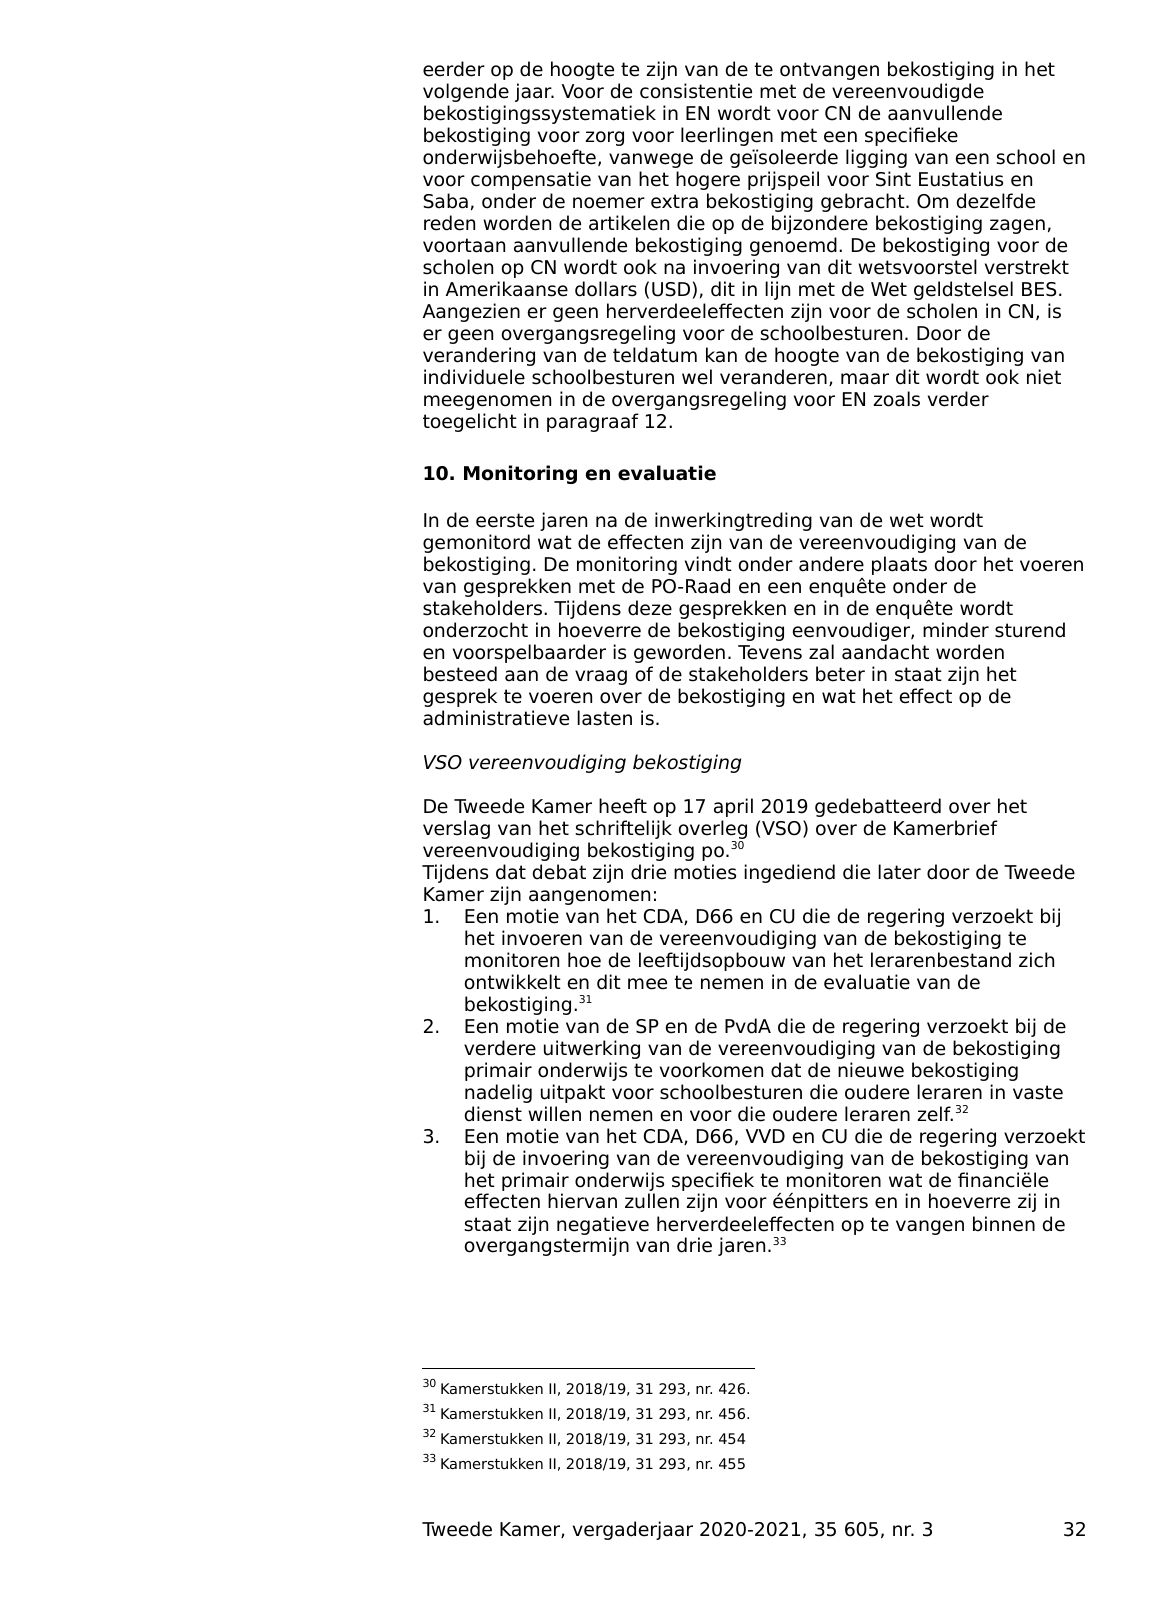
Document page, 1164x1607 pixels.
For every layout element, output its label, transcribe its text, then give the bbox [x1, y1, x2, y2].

text 3. Een motie van het CDA, D66, VVD en CU die de regering verzoekt bij de invoering van de vereenvoudiging van de bekostiging van het primair onderwijs specifiek te monitoren wat de financiële effecten hiervan zullen zijn voor éénpitters en in hoeverre zij in staat zijn negatieve herverdeeleffecten op te vangen binnen de overgangstermijn van drie jaren. [422, 1126, 1087, 1257]
text Kamerstukken II, 2018/19, 31 293, nr. 456. [422, 1402, 1087, 1424]
text Tijdens dat debat zijn drie moties ingediend die later door de Tweede Kamer zijn aangenomen: [422, 862, 1087, 906]
text In de eerste jaren na de inwerkingtreding van de wet wordt gemonitord wat de effecten zijn van de vereenvoudiging van de bekostiging. De monitoring vindt onder andere plaats door het voeren van gesprekken met de PO-Raad en een enquête onder de stakeholders. Tijdens deze gesprekken en in de enquête wordt onderzocht in hoeverre de bekostiging eenvoudiger, minder sturend en voorspelbaarder is geworden. Tevens zal aandacht worden besteed aan de vraag of de stakeholders beter in staat zijn het gesprek te voeren over de bekostiging en wat het effect op de administratieve lasten is. [422, 510, 1087, 729]
text Kamerstukken II, 2018/19, 31 293, nr. 454 [422, 1427, 1087, 1449]
text Kamerstukken II, 2018/19, 31 293, nr. 426. [422, 1377, 1087, 1399]
text Kamerstukken II, 2018/19, 31 293, nr. 455 [422, 1452, 1087, 1474]
text eerder op de hoogte te zijn van de te ontvangen bekostiging in het volgende jaar. Voor de consistentie met de vereenvoudigde bekostigingssystematiek in EN wordt voor CN de aanvullende bekostiging voor zorg voor leerlingen met een specifieke onderwijsbehoefte, vanwege de geïsoleerde ligging van een school en voor compensatie van het hogere prijspeil voor Sint Eustatius en Saba, onder de noemer extra bekostiging gebracht. Om dezelfde reden worden de artikelen die op de bijzondere bekostiging zagen, voortaan aanvullende bekostiging genoemd. De bekostiging voor de scholen op CN wordt ook na invoering van dit wetsvoorstel verstrekt in Amerikaanse dollars (USD), dit in lijn met de Wet geldstelsel BES. Aangezien er geen herverdeeleffecten zijn voor de scholen in CN, is er geen overgangsregeling voor de schoolbesturen. Door de verandering van de teldatum kan de hoogte van de bekostiging van individuele schoolbesturen wel veranderen, maar dit wordt ook niet meegenomen in de overgangsregeling voor EN zoals verder toegelicht in paragraaf 12. [422, 59, 1087, 433]
text 2. Een motie van de SP en de PvdA die de regering verzoekt bij de verdere uitwerking van de vereenvoudiging van de bekostiging primair onderwijs te voorkomen dat de nieuwe bekostiging nadelig uitpakt voor schoolbesturen die oudere leraren in vaste dienst willen nemen en voor die oudere leraren zelf. [422, 1016, 1087, 1126]
subtitle VSO vereenvoudiging bekostiging [422, 752, 1087, 774]
text De Tweede Kamer heeft op 17 april 2019 gedebatteerd over het verslag van het schriftelijk overleg (VSO) over de Kamerbrief vereenvoudiging bekostiging po. [422, 796, 1087, 862]
text 1. Een motie van het CDA, D66 en CU die de regering verzoekt bij het invoeren van de vereenvoudiging van de bekostiging te monitoren hoe de leeftijdsopbouw van het lerarenbestand zich ontwikkelt en dit mee te nemen in de evaluatie van de bekostiging. [422, 906, 1087, 1016]
subtitle 10. Monitoring en evaluatie [422, 463, 1087, 485]
